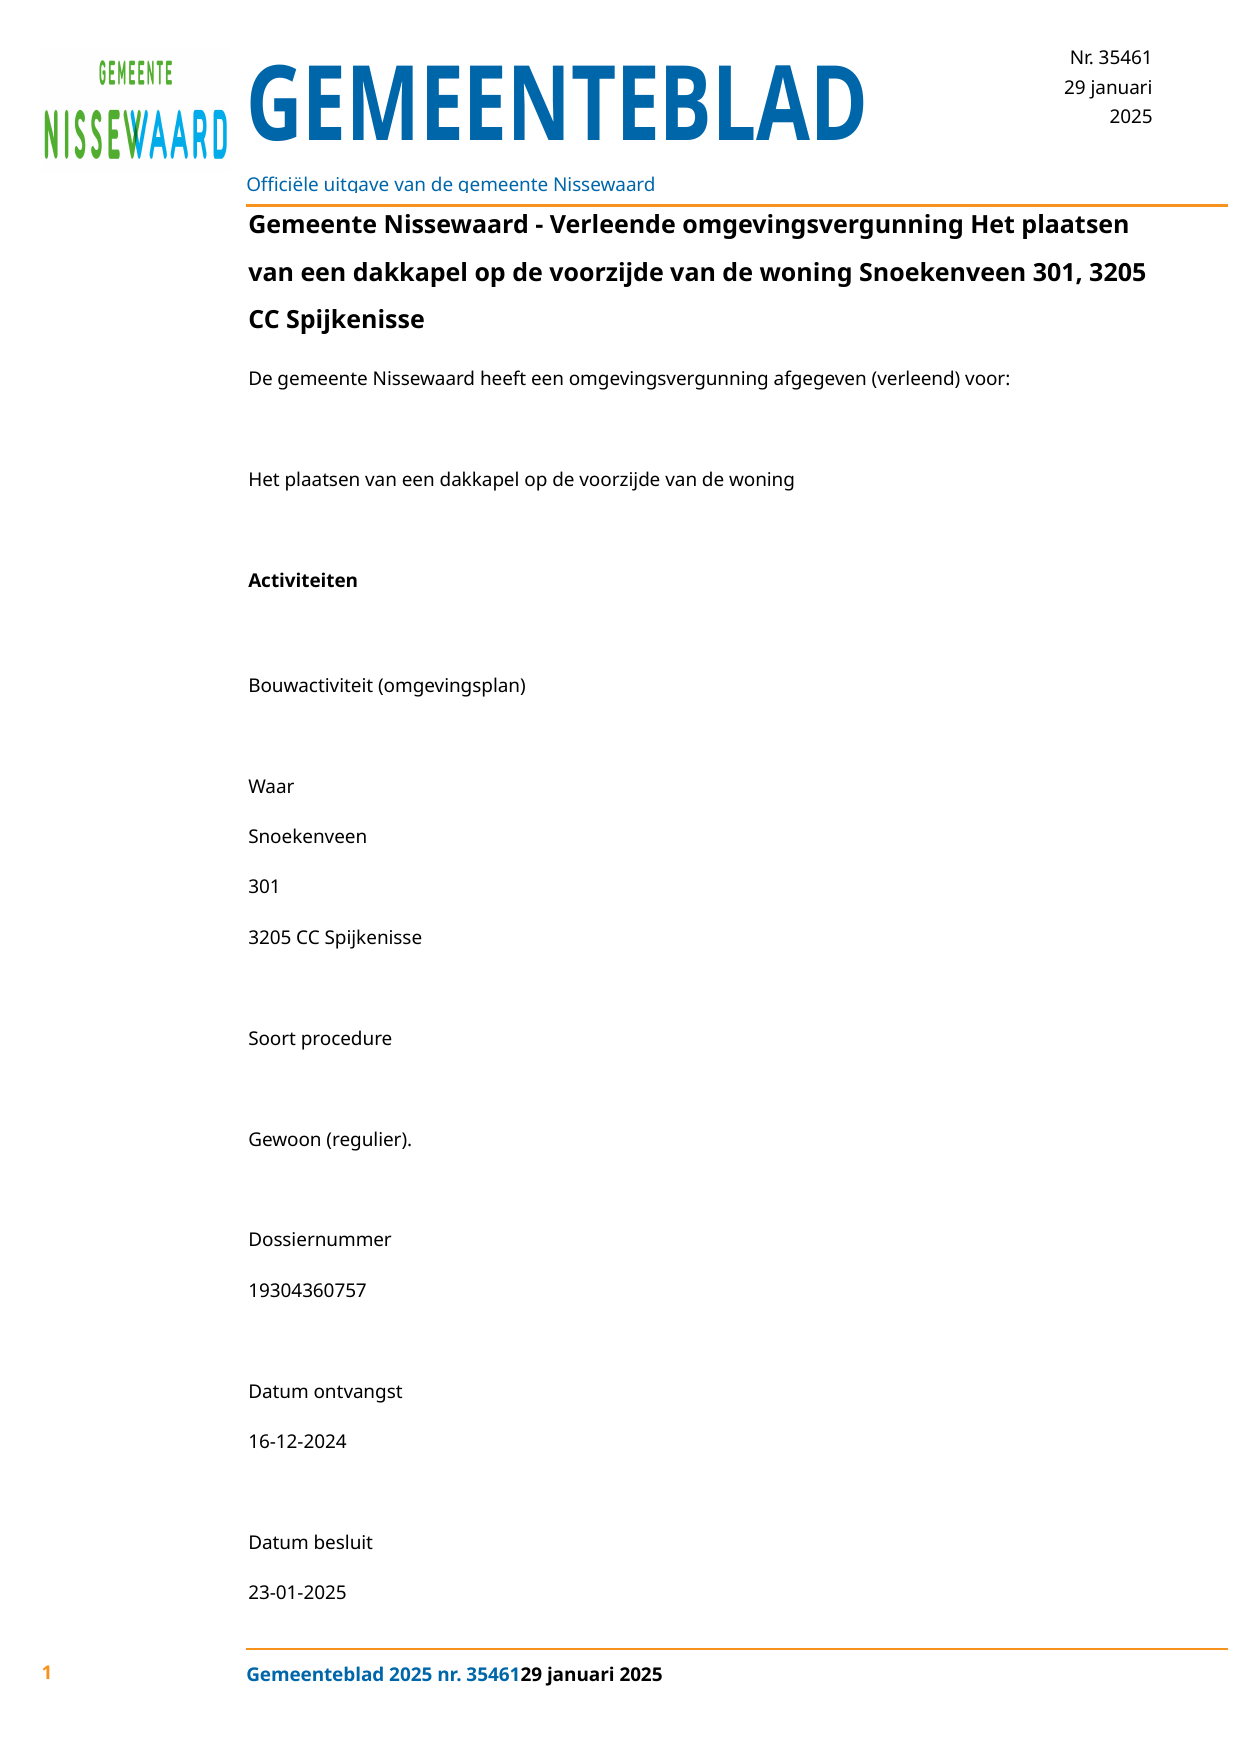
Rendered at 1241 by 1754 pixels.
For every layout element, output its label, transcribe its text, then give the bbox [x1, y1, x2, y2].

text 16-12-2024 [248, 1428, 1152, 1454]
text 3205 CC Spijkenisse [248, 924, 1152, 950]
text De gemeente Nissewaard heeft een omgevingsvergunning afgegeven (verleend) voor: [248, 366, 1152, 391]
text 19304360757 [248, 1277, 1152, 1303]
picture [41, 47, 231, 172]
text Gewoon (regulier). [248, 1126, 1152, 1151]
text Het plaatsen van een dakkapel op de voorzijde van de woning [248, 466, 1152, 492]
text Snoekenveen [248, 823, 1152, 849]
text Bouwactiviteit (omgevingsplan) [248, 672, 1152, 698]
text ﻿ [248, 618, 1152, 647]
text 23-01-2025 [248, 1579, 1152, 1605]
text Gemeente Nissewaard - Verleende omgevingsvergunning Het plaatsen van een dakkapel op de voorzijde van de woning Snoekenveen 301, 3205 CC Spijkenisse [248, 207, 1152, 336]
text Dossiernummer [248, 1227, 1152, 1252]
text Activiteiten [248, 567, 1152, 593]
text 301 [248, 874, 1152, 899]
text Datum ontvangst [248, 1378, 1152, 1403]
text Waar [248, 773, 1152, 798]
text Datum besluit [248, 1529, 1152, 1555]
text Soort procedure [248, 1025, 1152, 1051]
